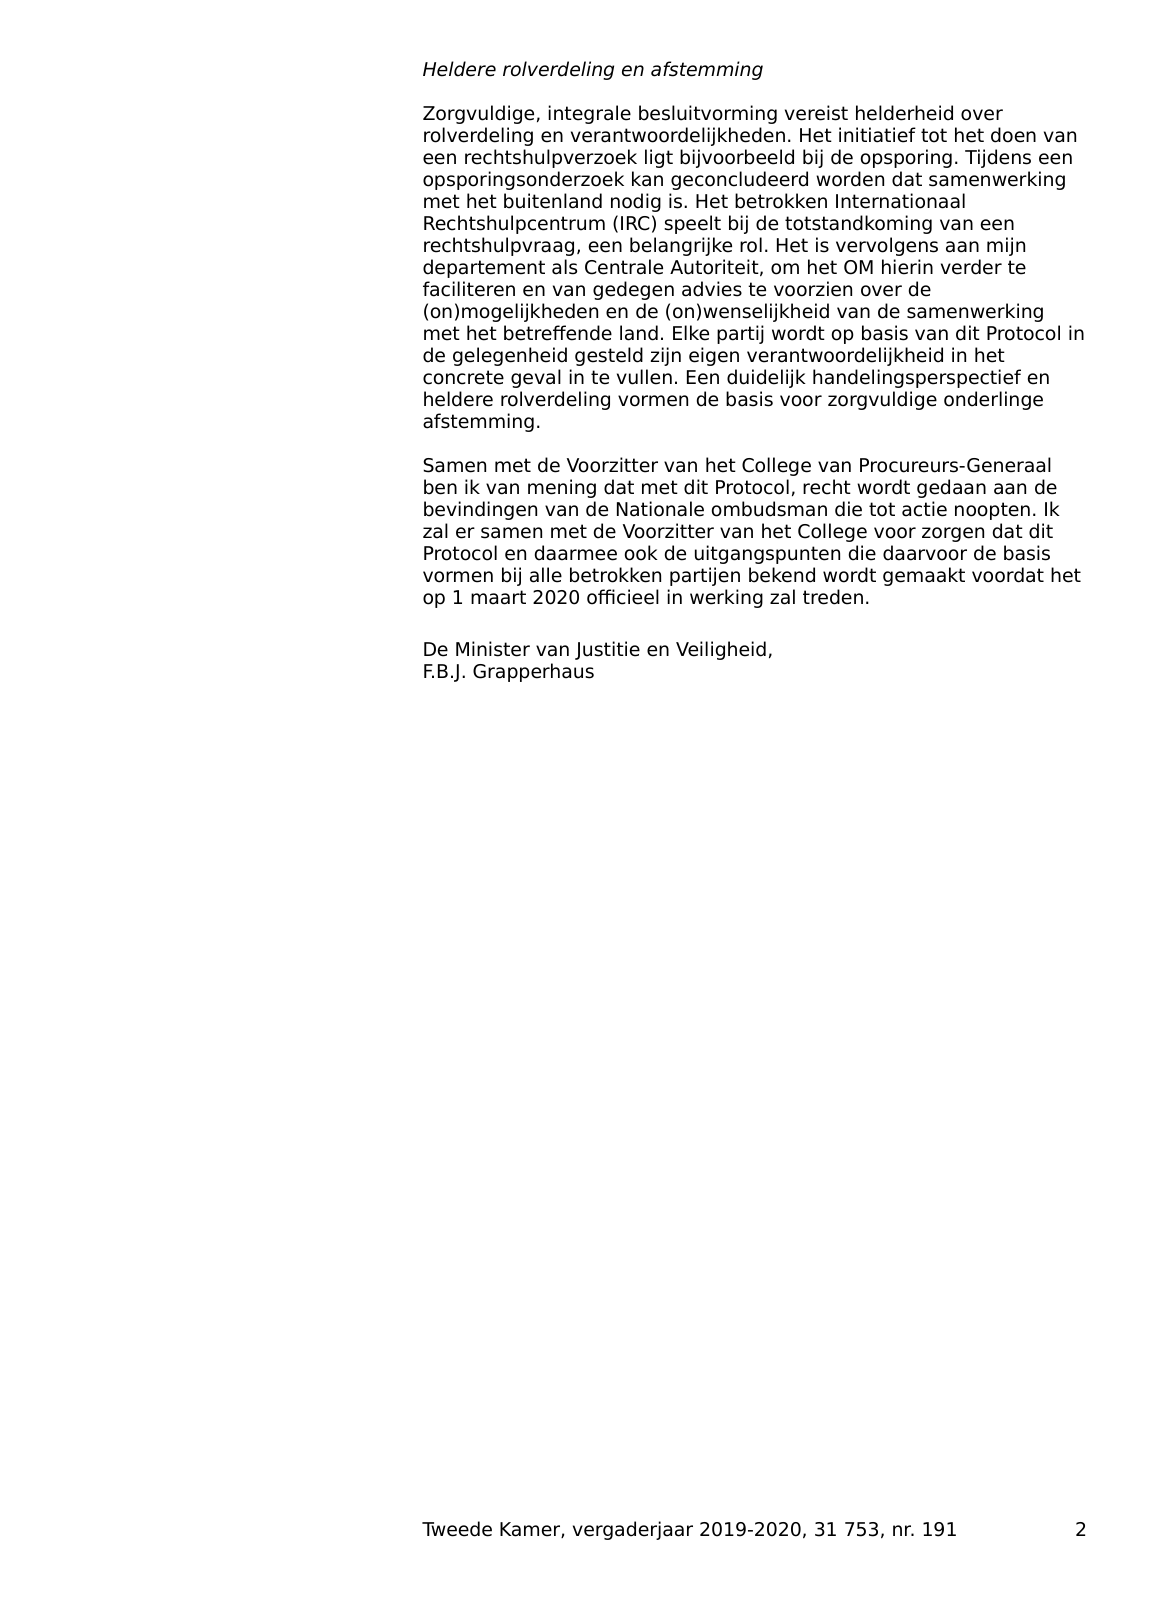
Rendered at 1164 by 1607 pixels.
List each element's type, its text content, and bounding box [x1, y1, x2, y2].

text Zorgvuldige, integrale besluitvorming vereist helderheid over rolverdeling en verantwoordelijkheden. Het initiatief tot het doen van een rechtshulpverzoek ligt bijvoorbeeld bij de opsporing. Tijdens een opsporingsonderzoek kan geconcludeerd worden dat samenwerking met het buitenland nodig is. Het betrokken Internationaal Rechtshulpcentrum (IRC) speelt bij de totstandkoming van een rechtshulpvraag, een belangrijke rol. Het is vervolgens aan mijn departement als Centrale Autoriteit, om het OM hierin verder te faciliteren en van gedegen advies te voorzien over de (on)mogelijkheden en de (on)wenselijkheid van de samenwerking met het betreffende land. Elke partij wordt op basis van dit Protocol in de gelegenheid gesteld zijn eigen verantwoordelijkheid in het concrete geval in te vullen. Een duidelijk handelingsperspectief en heldere rolverdeling vormen de basis voor zorgvuldige onderlinge afstemming. [422, 103, 1087, 433]
text De Minister van Justitie en Veiligheid, F.B.J. Grapperhaus [422, 639, 1087, 683]
subtitle Heldere rolverdeling en afstemming [422, 59, 1087, 81]
text Samen met de Voorzitter van het College van Procureurs-Generaal ben ik van mening dat met dit Protocol, recht wordt gedaan aan de bevindingen van de Nationale ombudsman die tot actie noopten. Ik zal er samen met de Voorzitter van het College voor zorgen dat dit Protocol en daarmee ook de uitgangspunten die daarvoor de basis vormen bij alle betrokken partijen bekend wordt gemaakt voordat het op 1 maart 2020 officieel in werking zal treden. [422, 455, 1087, 609]
